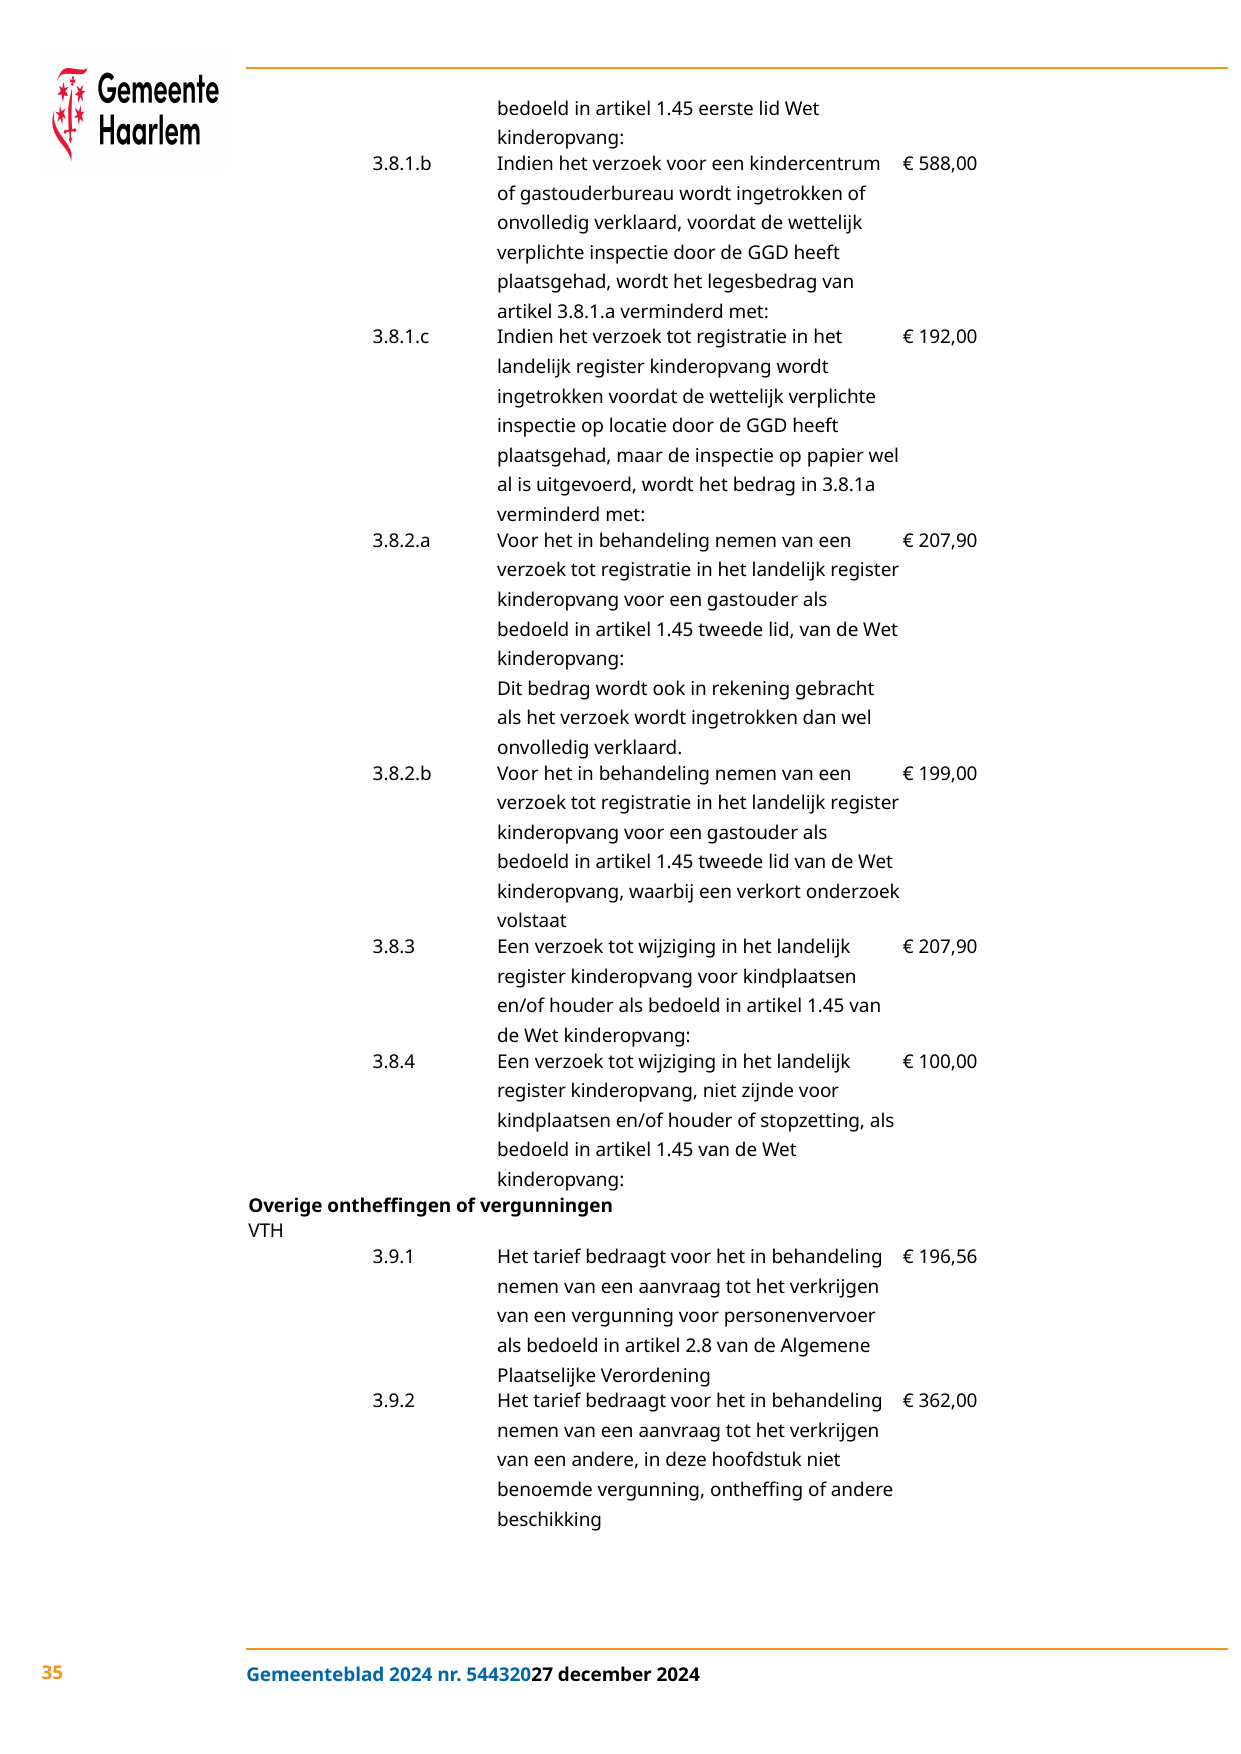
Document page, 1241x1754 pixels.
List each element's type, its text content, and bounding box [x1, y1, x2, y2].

table_cell [248, 1244, 372, 1387]
table_cell 3.8.2.b [373, 760, 497, 933]
table_cell 3.8.3 [373, 934, 497, 1048]
table_cell 3.8.1.c [373, 324, 497, 527]
table_cell Een verzoek tot wijziging in het landelijk register kinderopvang, niet zijnde voor kindplaatsen en/of houder of stopzetting, als bedoeld in artikel 1.45 van de Wet kinderopvang: [497, 1048, 903, 1192]
table_cell Het tarief bedraagt voor het in behandeling nemen van een aanvraag tot het verkrijgen van een andere, in deze hoofdstuk niet benoemde vergunning, ontheffing of andere beschikking [497, 1388, 903, 1532]
picture [41, 47, 231, 172]
table_cell 3.8.2.a [373, 527, 497, 760]
table_cell [248, 527, 372, 760]
table_cell € 588,00 [903, 150, 1152, 324]
table_cell € 207,90 [903, 934, 1152, 1048]
table_cell bedoeld in artikel 1.45 eerste lid Wet kinderopvang: [497, 95, 903, 150]
table_cell € 196,56 [903, 1244, 1152, 1387]
table_cell Voor het in behandeling nemen van een verzoek tot registratie in het landelijk register kinderopvang voor een gastouder als bedoeld in artikel 1.45 tweede lid van de Wet kinderopvang, waarbij een verkort onderzoek volstaat [497, 760, 903, 933]
table_cell € 207,90 [903, 527, 1152, 760]
table_cell [248, 1048, 372, 1192]
table_cell 3.8.4 [373, 1048, 497, 1192]
table_cell [497, 1218, 903, 1243]
table_cell Overige ontheffingen of vergunningen [248, 1192, 1027, 1218]
table_cell [248, 1388, 372, 1532]
table_cell [248, 150, 372, 324]
table_cell € 199,00 [903, 760, 1152, 933]
table_cell Een verzoek tot wijziging in het landelijk register kinderopvang voor kindplaatsen en/of houder als bedoeld in artikel 1.45 van de Wet kinderopvang: [497, 934, 903, 1048]
table_cell 3.8.1.b [373, 150, 497, 324]
table_cell [903, 1218, 1152, 1243]
table_cell € 362,00 [903, 1388, 1152, 1532]
table_cell Voor het in behandeling nemen van een verzoek tot registratie in het landelijk register kinderopvang voor een gastouder als bedoeld in artikel 1.45 tweede lid, van de Wet kinderopvang: Dit bedrag wordt ook in rekening gebracht als het verzoek wordt ingetrokken dan wel onvolledig verklaard. [497, 527, 903, 760]
table_cell Indien het verzoek tot registratie in het landelijk register kinderopvang wordt ingetrokken voordat de wettelijk verplichte inspectie op locatie door de GGD heeft plaatsgehad, maar de inspectie op papier wel al is uitgevoerd, wordt het bedrag in 3.8.1a verminderd met: [497, 324, 903, 527]
table_cell € 100,00 [903, 1048, 1152, 1192]
table_cell [373, 1218, 497, 1243]
table_cell [1027, 1192, 1152, 1218]
table_cell [248, 95, 372, 150]
table_cell [248, 934, 372, 1048]
table_cell 3.9.2 [373, 1388, 497, 1532]
table_cell VTH [248, 1218, 372, 1243]
table_cell [248, 760, 372, 933]
table_cell [373, 95, 497, 150]
table_cell 3.9.1 [373, 1244, 497, 1387]
table_cell [903, 95, 1152, 150]
table_cell [248, 324, 372, 527]
table_cell Het tarief bedraagt voor het in behandeling nemen van een aanvraag tot het verkrijgen van een vergunning voor personenvervoer als bedoeld in artikel 2.8 van de Algemene Plaatselijke Verordening [497, 1244, 903, 1387]
table_cell Indien het verzoek voor een kindercentrum of gastouderbureau wordt ingetrokken of onvolledig verklaard, voordat de wettelijk verplichte inspectie door de GGD heeft plaatsgehad, wordt het legesbedrag van artikel 3.8.1.a verminderd met: [497, 150, 903, 324]
table_cell € 192,00 [903, 324, 1152, 527]
